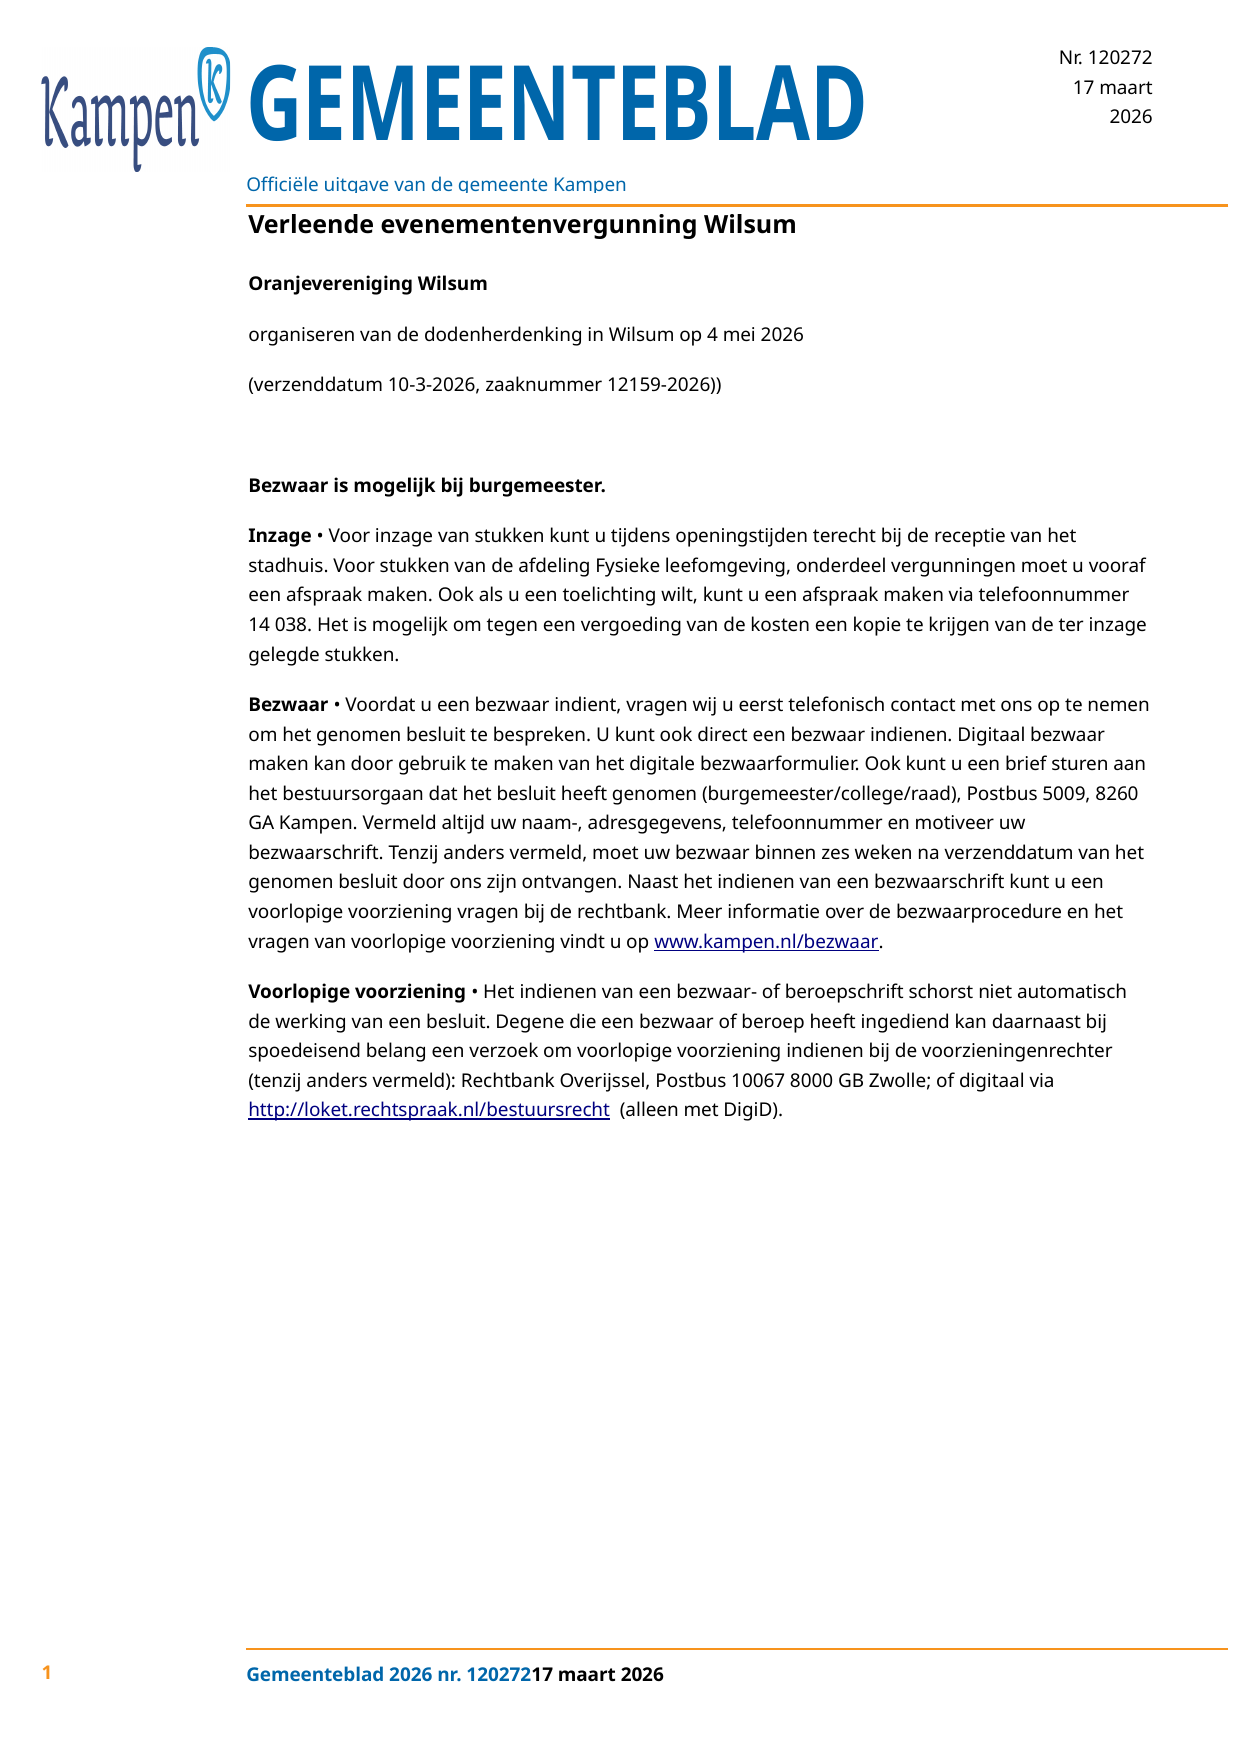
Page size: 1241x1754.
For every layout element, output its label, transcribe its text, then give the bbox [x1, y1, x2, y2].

text Bezwaar is mogelijk bij burgemeester. [248, 472, 1152, 498]
picture [41, 47, 231, 172]
text Bezwaar • Voordat u een bezwaar indient, vragen wij u eerst telefonisch contact met ons op te nemen om het genomen besluit te bespreken. U kunt ook direct een bezwaar indienen. Digitaal bezwaar maken kan door gebruik te maken van het digitale bezwaarformulier. Ook kunt u een brief sturen aan het bestuursorgaan dat het besluit heeft genomen (burgemeester/college/raad), Postbus 5009, 8260 GA Kampen. Vermeld altijd uw naam-, adresgegevens, telefoonnummer en motiveer uw bezwaarschrift. Tenzij anders vermeld, moet uw bezwaar binnen zes weken na verzenddatum van het genomen besluit door ons zijn ontvangen. Naast het indienen van een bezwaarschrift kunt u een voorlopige voorziening vragen bij de rechtbank. Meer informatie over de bezwaarprocedure en het vragen van voorlopige voorziening vindt u op www.kampen.nl/bezwaar. [248, 691, 1152, 953]
text organiseren van de dodenherdenking in Wilsum op 4 mei 2026 [248, 321, 1152, 346]
text Verleende evenementenvergunning Wilsum [248, 207, 1152, 241]
text Oranjevereniging Wilsum [248, 270, 1152, 296]
text Voorlopige voorziening • Het indienen van een bezwaar- of beroepschrift schorst niet automatisch de werking van een besluit. Degene die een bezwaar of beroep heeft ingediend kan daarnaast bij spoedeisend belang een verzoek om voorlopige voorziening indienen bij de voorzieningenrechter (tenzij anders vermeld): Rechtbank Overijssel, Postbus 10067 8000 GB Zwolle; of digitaal via http://loket.rechtspraak.nl/bestuursrecht (alleen met DigiD). [248, 978, 1152, 1122]
text (verzenddatum 10-3-2026, zaaknummer 12159-2026)) [248, 371, 1152, 397]
text Inzage • Voor inzage van stukken kunt u tijdens openingstijden terecht bij de receptie van het stadhuis. Voor stukken van de afdeling Fysieke leefomgeving, onderdeel vergunningen moet u vooraf een afspraak maken. Ook als u een toelichting wilt, kunt u een afspraak maken via telefoonnummer 14 038. Het is mogelijk om tegen een vergoeding van de kosten een kopie te krijgen van de ter inzage gelegde stukken. [248, 522, 1152, 666]
